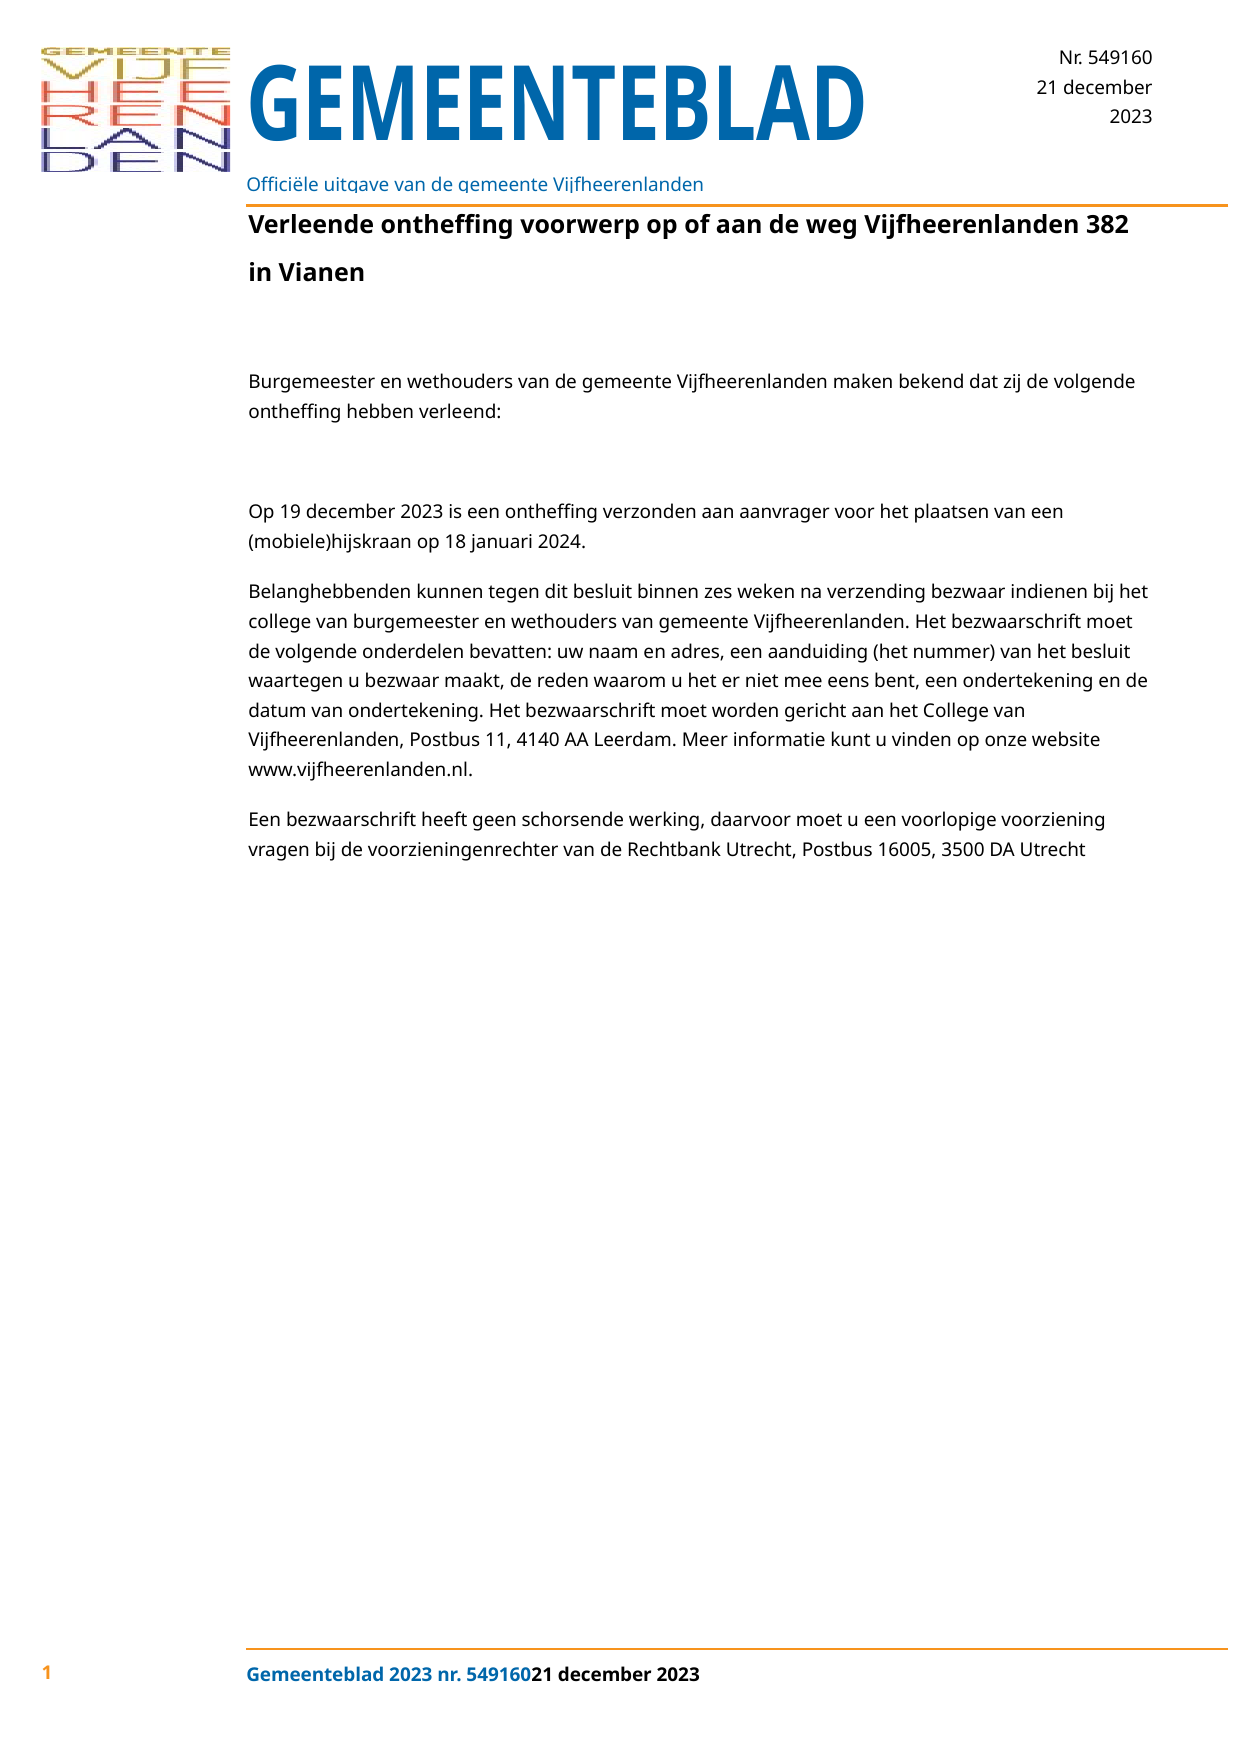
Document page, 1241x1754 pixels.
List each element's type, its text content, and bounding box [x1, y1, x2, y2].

text Een bezwaarschrift heeft geen schorsende werking, daarvoor moet u een voorlopige voorziening vragen bij de voorzieningenrechter van de Rechtbank Utrecht, Postbus 16005, 3500 DA Utrecht [248, 807, 1152, 862]
text Burgemeester en wethouders van de gemeente Vijfheerenlanden maken bekend dat zij de volgende ontheffing hebben verleend: [248, 368, 1152, 424]
picture [41, 47, 231, 172]
text Op 19 december 2023 is een ontheffing verzonden aan aanvrager voor het plaatsen van een (mobiele)hijskraan op 18 januari 2024. [248, 499, 1152, 554]
text Verleende ontheffing voorwerp op of aan de weg Vijfheerenlanden 382 in Vianen [248, 207, 1152, 288]
text Belanghebbenden kunnen tegen dit besluit binnen zes weken na verzending bezwaar indienen bij het college van burgemeester en wethouders van gemeente Vijfheerenlanden. Het bezwaarschrift moet de volgende onderdelen bevatten: uw naam en adres, een aanduiding (het nummer) van het besluit waartegen u bezwaar maakt, de reden waarom u het er niet mee eens bent, een ondertekening en de datum van ondertekening. Het bezwaarschrift moet worden gericht aan het College van Vijfheerenlanden, Postbus 11, 4140 AA Leerdam. Meer informatie kunt u vinden op onze website www.vijfheerenlanden.nl. [248, 579, 1152, 782]
